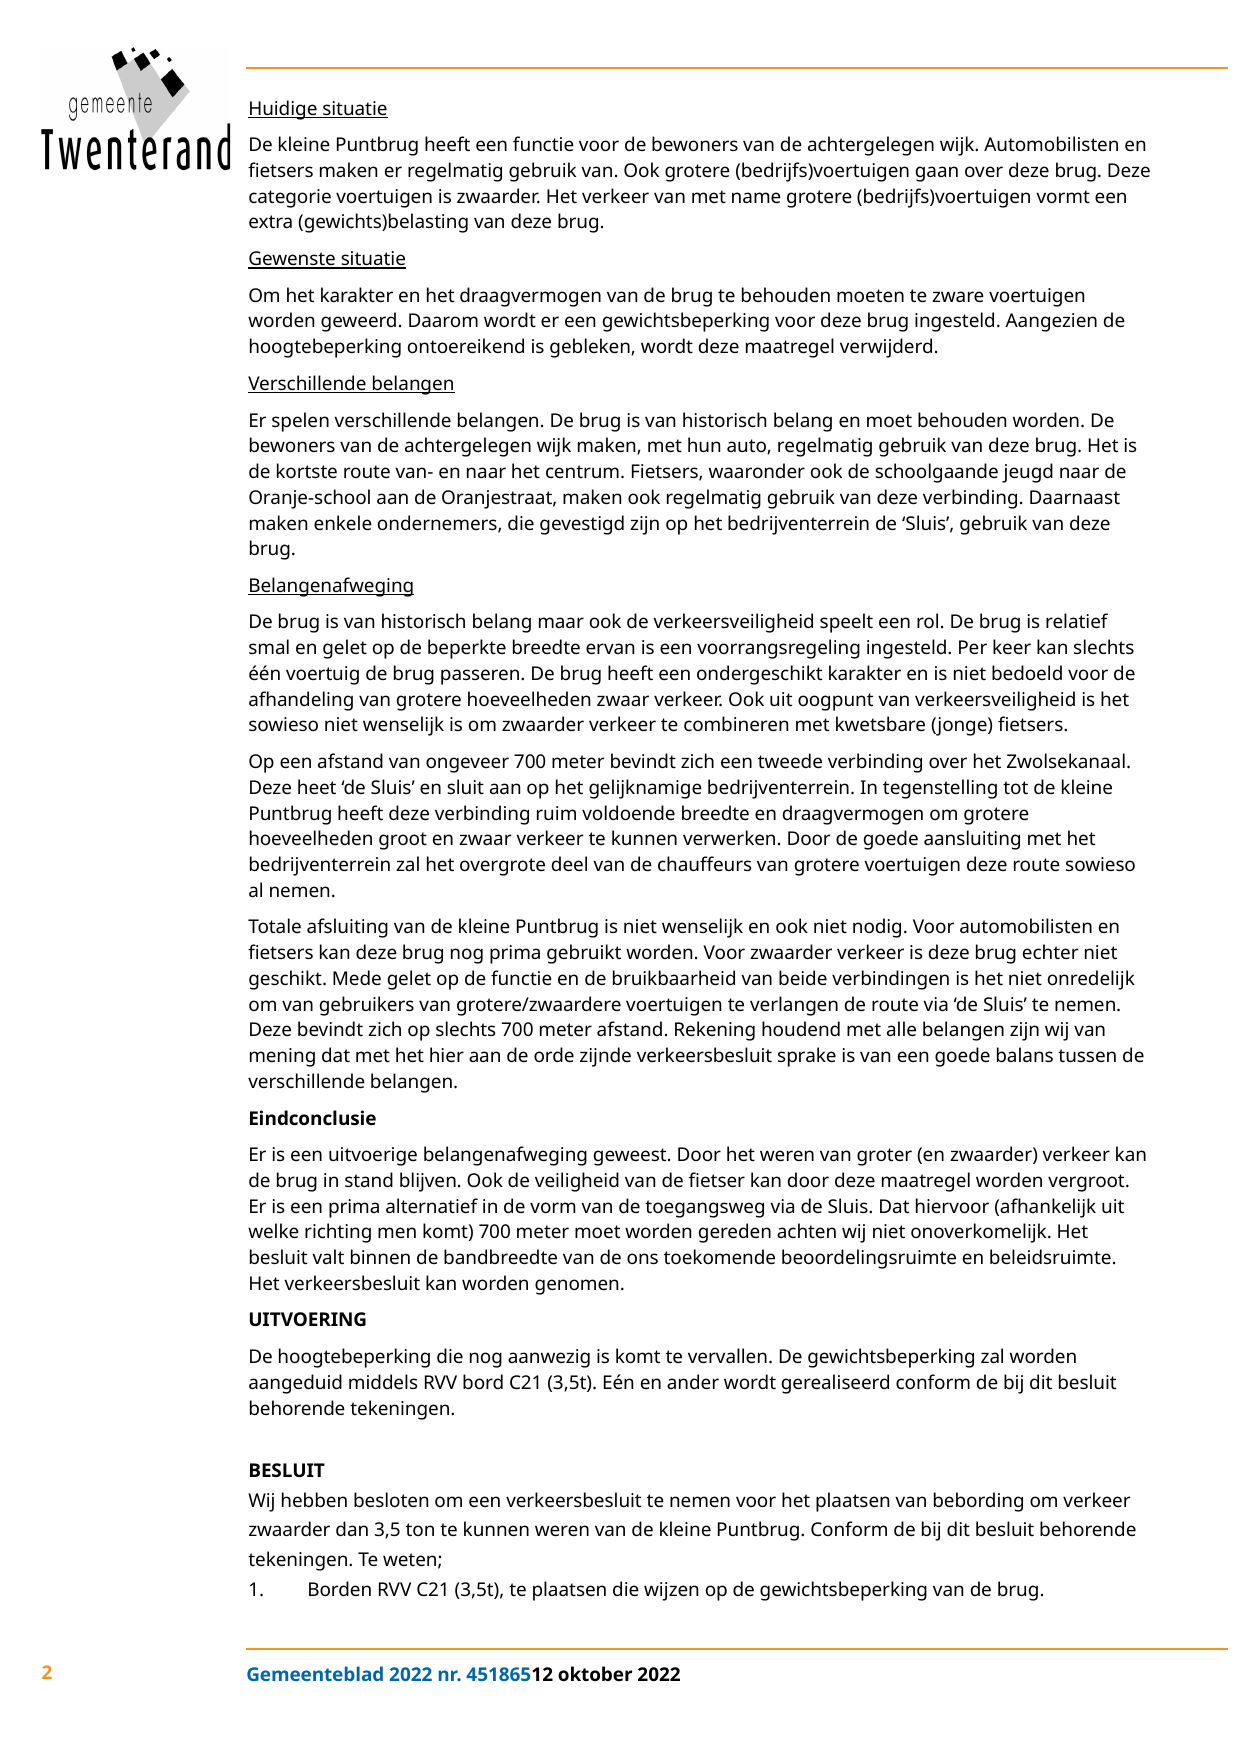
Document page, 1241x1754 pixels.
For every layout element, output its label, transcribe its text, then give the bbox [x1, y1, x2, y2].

text Verschillende belangen [248, 370, 1152, 396]
text Er is een uitvoerige belangenafweging geweest. Door het weren van groter (en zwaarder) verkeer kan de brug in stand blijven. Ook de veiligheid van de fietser kan door deze maatregel worden vergroot. Er is een prima alternatief in de vorm van de toegangsweg via de Sluis. Dat hiervoor (afhankelijk uit welke richting men komt) 700 meter moet worden gereden achten wij niet onoverkomelijk. Het besluit valt binnen de bandbreedte van de ons toekomende beoordelingsruimte en beleidsruimte. Het verkeersbesluit kan worden genomen. [248, 1141, 1152, 1296]
text UITVOERING [248, 1307, 1152, 1332]
list Borden RVV C21 (3,5t), te plaatsen die wijzen op de gewichtsbeperking van de brug. [248, 1576, 1152, 1602]
picture [41, 47, 231, 172]
text Belangenafweging [248, 572, 1152, 598]
text De kleine Puntbrug heeft een functie voor de bewoners van de achtergelegen wijk. Automobilisten en fietsers maken er regelmatig gebruik van. Ook grotere (bedrijfs)voertuigen gaan over deze brug. Deze categorie voertuigen is zwaarder. Het verkeer van met name grotere (bedrijfs)voertuigen vormt een extra (gewichts)belasting van deze brug. [248, 131, 1152, 234]
text Gewenste situatie [248, 245, 1152, 271]
text De brug is van historisch belang maar ook de verkeersveiligheid speelt een rol. De brug is relatief smal en gelet op de beperkte breedte ervan is een voorrangsregeling ingesteld. Per keer kan slechts één voertuig de brug passeren. De brug heeft een ondergeschikt karakter en is niet bedoeld voor de afhandeling van grotere hoeveelheden zwaar verkeer. Ook uit oogpunt van verkeersveiligheid is het sowieso niet wenselijk is om zwaarder verkeer te combineren met kwetsbare (jonge) fietsers. [248, 609, 1152, 737]
text Om het karakter en het draagvermogen van de brug te behouden moeten te zware voertuigen worden geweerd. Daarom wordt er een gewichtsbeperking voor deze brug ingesteld. Aangezien de hoogtebeperking ontoereikend is gebleken, wordt deze maatregel verwijderd. [248, 282, 1152, 359]
text De hoogtebeperking die nog aanwezig is komt te vervallen. De gewichtsbeperking zal worden aangeduid middels RVV bord C21 (3,5t). Eén en ander wordt gerealiseerd conform de bij dit besluit behorende tekeningen. [248, 1343, 1152, 1421]
text Op een afstand van ongeveer 700 meter bevindt zich een tweede verbinding over het Zwolsekanaal. Deze heet ‘de Sluis’ en sluit aan op het gelijknamige bedrijventerrein. In tegenstelling tot de kleine Puntbrug heeft deze verbinding ruim voldoende breedte en draagvermogen om grotere hoeveelheden groot en zwaar verkeer te kunnen verwerken. Door de goede aansluiting met het bedrijventerrein zal het overgrote deel van de chauffeurs van grotere voertuigen deze route sowieso al nemen. [248, 748, 1152, 903]
text Wij hebben besloten om een verkeersbesluit te nemen voor het plaatsen van bebording om verkeer zwaarder dan 3,5 ton te kunnen weren van de kleine Puntbrug. Conform de bij dit besluit behorende tekeningen. Te weten; [248, 1487, 1152, 1572]
text Er spelen verschillende belangen. De brug is van historisch belang en moet behouden worden. De bewoners van de achtergelegen wijk maken, met hun auto, regelmatig gebruik van deze brug. Het is de kortste route van- en naar het centrum. Fietsers, waaronder ook de schoolgaande jeugd naar de Oranje-school aan de Oranjestraat, maken ook regelmatig gebruik van deze verbinding. Daarnaast maken enkele ondernemers, die gevestigd zijn op het bedrijventerrein de ‘Sluis’, gebruik van deze brug. [248, 407, 1152, 561]
text BESLUIT [248, 1457, 1152, 1483]
text Totale afsluiting van de kleine Puntbrug is niet wenselijk en ook niet nodig. Voor automobilisten en fietsers kan deze brug nog prima gebruikt worden. Voor zwaarder verkeer is deze brug echter niet geschikt. Mede gelet op de functie en de bruikbaarheid van beide verbindingen is het niet onredelijk om van gebruikers van grotere/zwaardere voertuigen te verlangen de route via ‘de Sluis’ te nemen. Deze bevindt zich op slechts 700 meter afstand. Rekening houdend met alle belangen zijn wij van mening dat met het hier aan de orde zijnde verkeersbesluit sprake is van een goede balans tussen de verschillende belangen. [248, 914, 1152, 1094]
text Huidige situatie [248, 95, 1152, 121]
text Eindconclusie [248, 1105, 1152, 1130]
